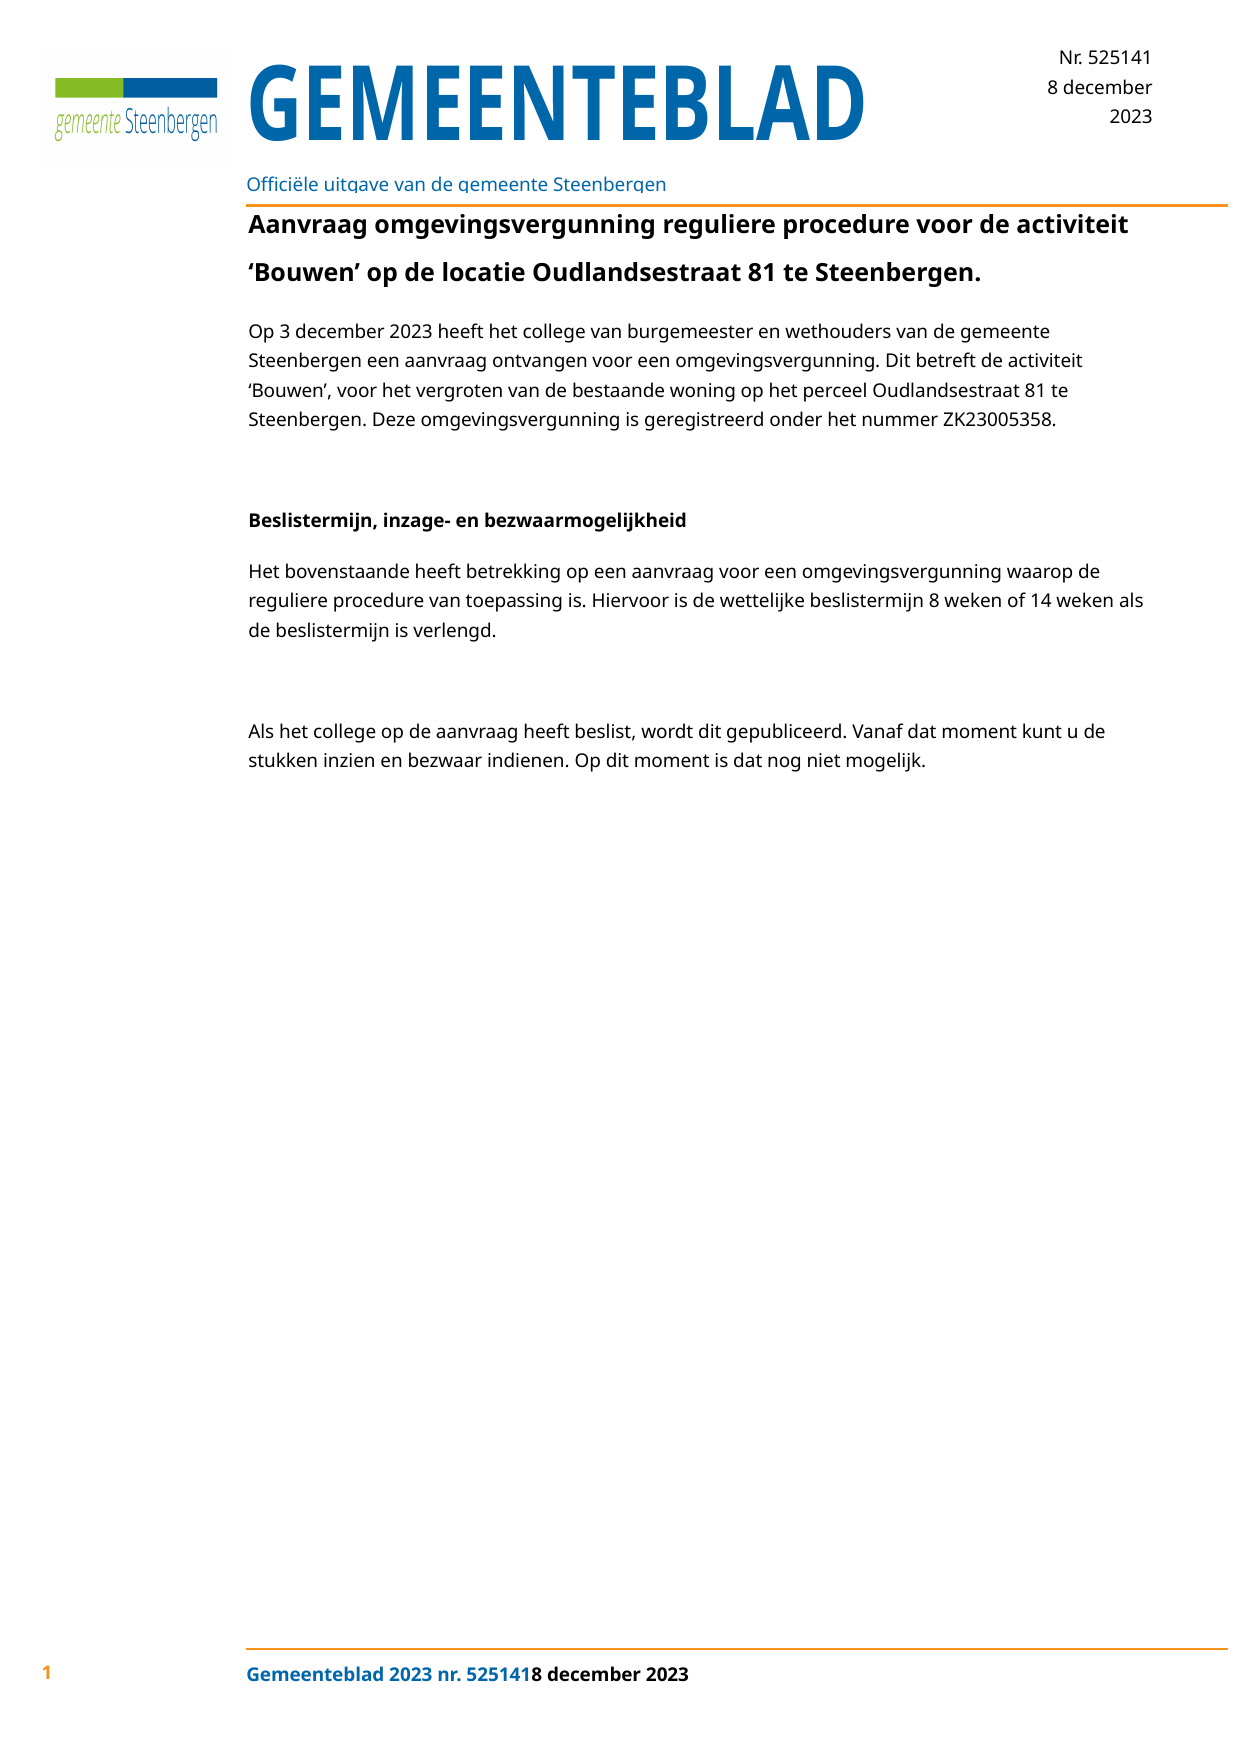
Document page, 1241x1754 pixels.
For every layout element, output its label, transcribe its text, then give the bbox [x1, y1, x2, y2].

text Beslistermijn, inzage- en bezwaarmogelijkheid [248, 507, 1152, 533]
text Op 3 december 2023 heeft het college van burgemeester en wethouders van de gemeente Steenbergen een aanvraag ontvangen voor een omgevingsvergunning. Dit betreft de activiteit ‘Bouwen’, voor het vergroten van de bestaande woning op het perceel Oudlandsestraat 81 te Steenbergen. Deze omgevingsvergunning is geregistreerd onder het nummer ZK23005358. [248, 318, 1152, 432]
text Als het college op de aanvraag heeft beslist, wordt dit gepubliceerd. Vanaf dat moment kunt u de stukken inzien en bezwaar indienen. Op dit moment is dat nog niet mogelijk. [248, 718, 1152, 773]
text Het bovenstaande heeft betrekking op een aanvraag voor een omgevingsvergunning waarop de reguliere procedure van toepassing is. Hiervoor is de wettelijke beslistermijn 8 weken of 14 weken als de beslistermijn is verlengd. [248, 558, 1152, 643]
picture [41, 47, 231, 172]
text Aanvraag omgevingsvergunning reguliere procedure voor de activiteit ‘Bouwen’ op de locatie Oudlandsestraat 81 te Steenbergen. [248, 207, 1152, 288]
